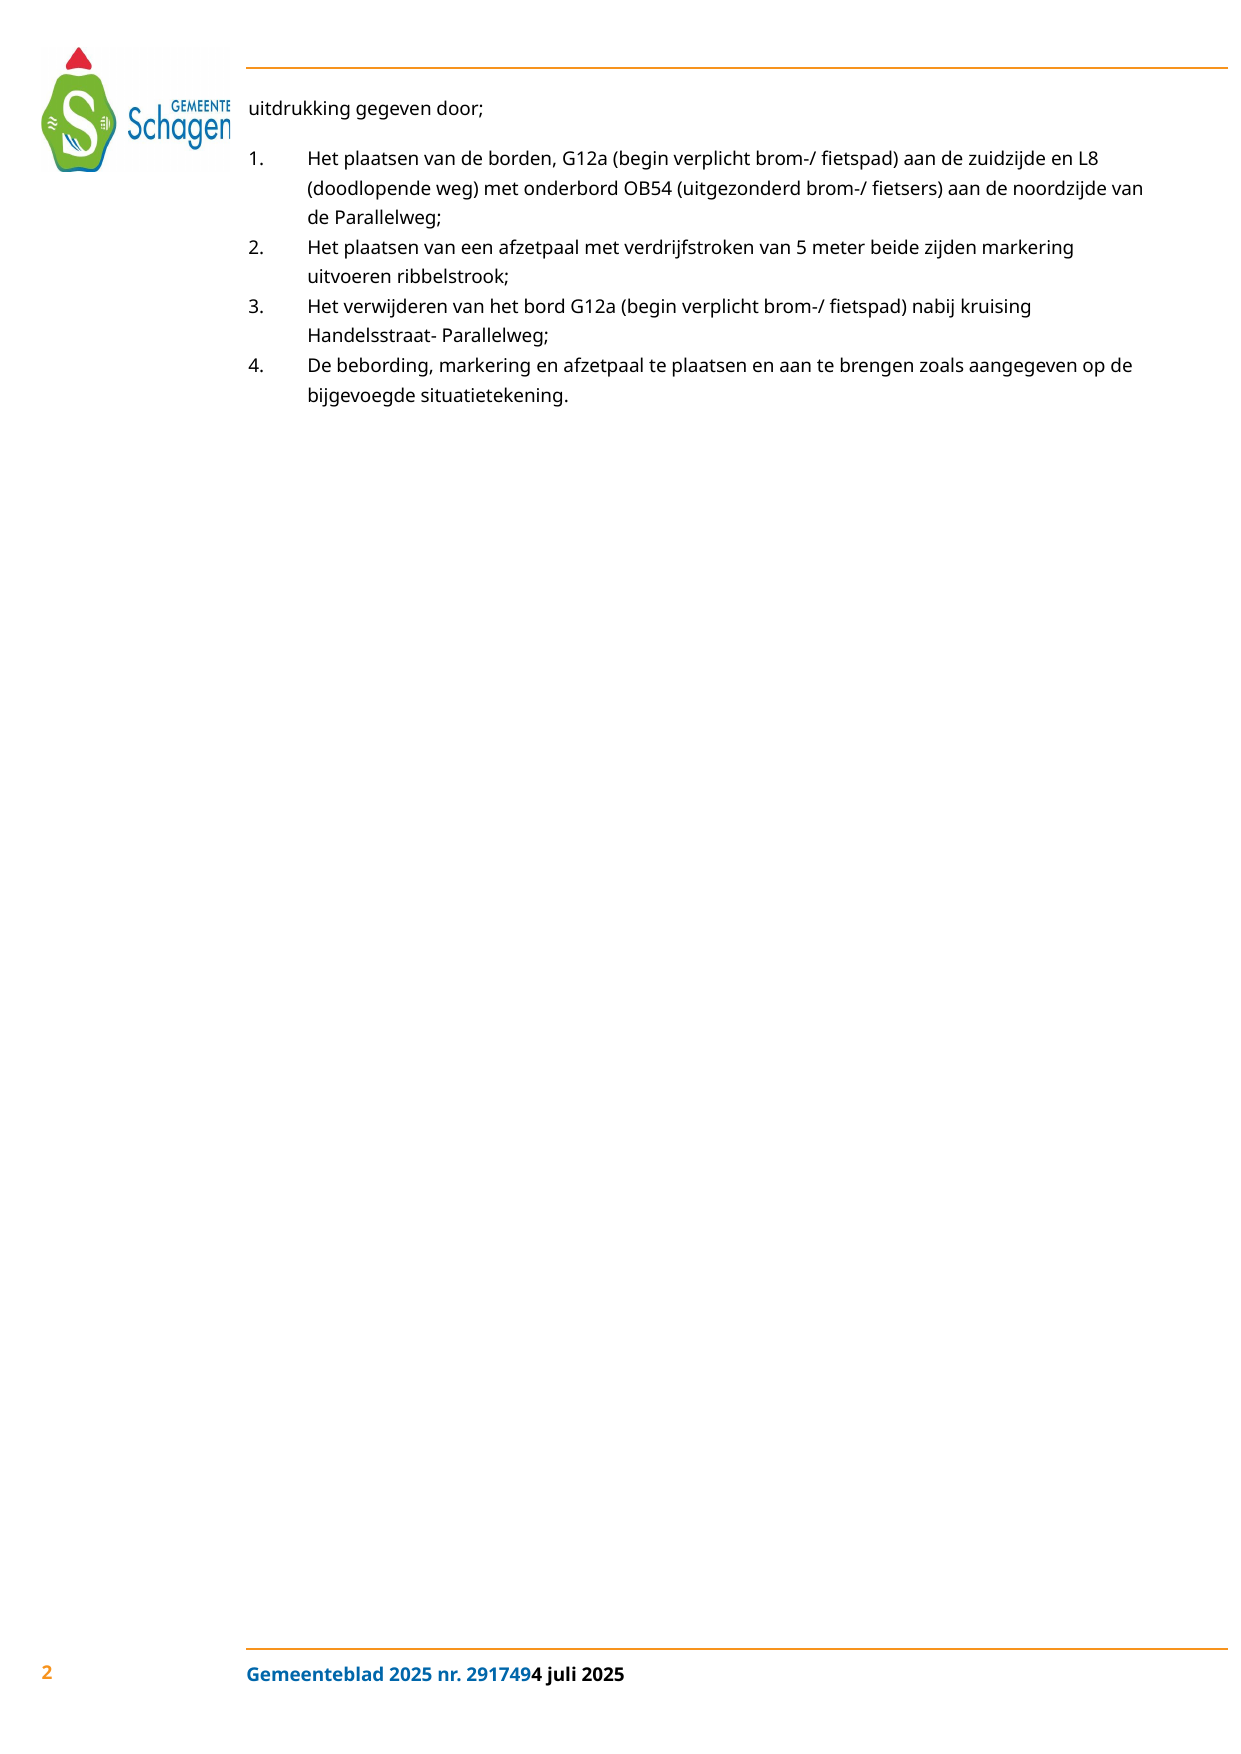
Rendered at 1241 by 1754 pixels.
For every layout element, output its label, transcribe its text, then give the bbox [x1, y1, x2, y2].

list Het plaatsen van de borden, G12a (begin verplicht brom-/ fietspad) aan de zuidzijde en L8 (doodlopende weg) met onderbord OB54 (uitgezonderd brom-/ fietsers) aan de noordzijde van de Parallelweg; [248, 145, 1152, 230]
picture [41, 47, 231, 172]
list Het plaatsen van een afzetpaal met verdrijfstroken van 5 meter beide zijden markering uitvoeren ribbelstrook; [248, 234, 1152, 289]
list Het verwijderen van het bord G12a (begin verplicht brom-/ fietspad) nabij kruising Handelsstraat- Parallelweg; [248, 293, 1152, 348]
list De bebording, markering en afzetpaal te plaatsen en aan te brengen zoals aangegeven op de bijgevoegde situatietekening. [248, 352, 1152, 408]
text uitdrukking gegeven door; [248, 95, 1152, 121]
